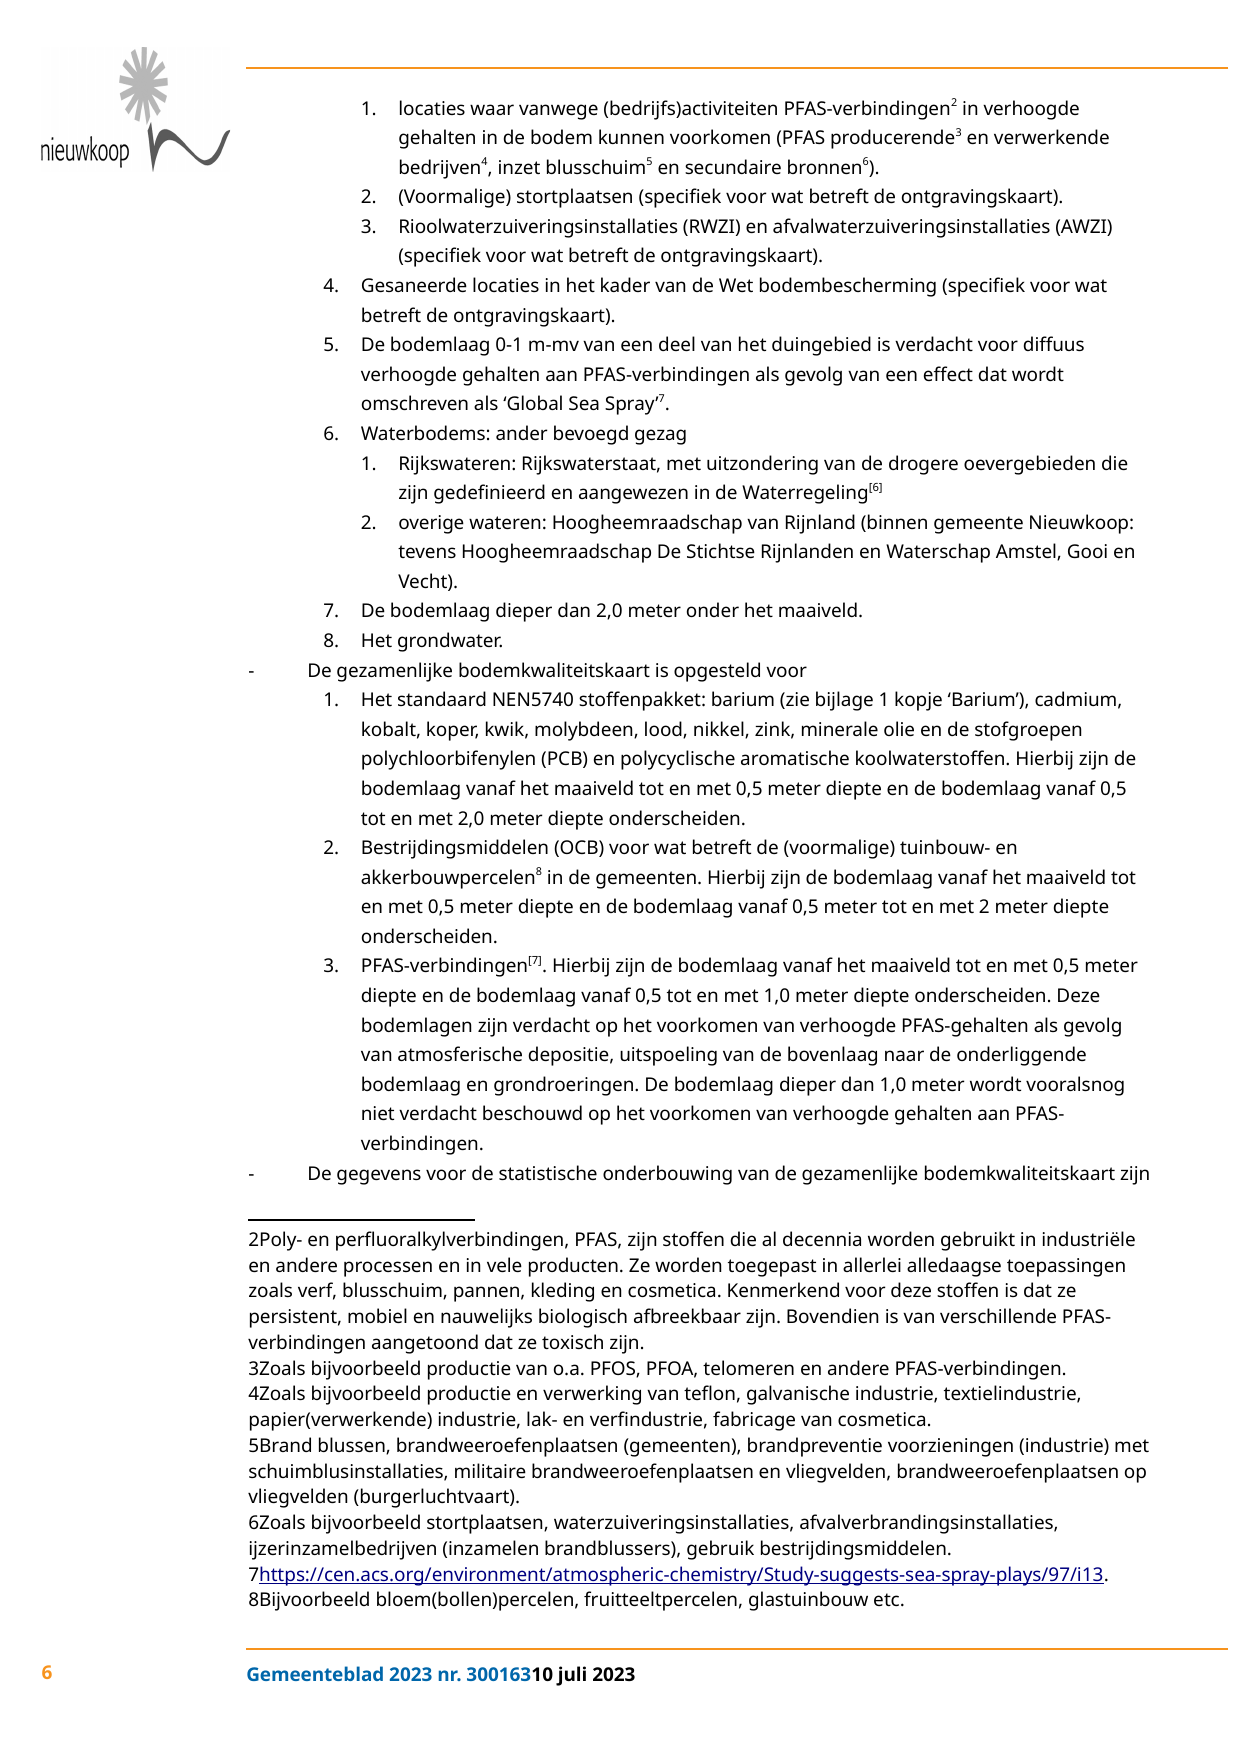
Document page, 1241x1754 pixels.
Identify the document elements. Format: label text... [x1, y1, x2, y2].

list locaties waar vanwege (bedrijfs)activiteiten PFAS-verbindingen in verhoogde gehalten in de bodem kunnen voorkomen (PFAS producerende en verwerkende bedrijven, inzet blusschuim en secundaire bronnen). [361, 95, 1152, 180]
list Bijvoorbeeld bloem(bollen)percelen, fruitteeltpercelen, glastuinbouw etc. [248, 1586, 1152, 1612]
list Rioolwaterzuiveringsinstallaties (RWZI) en afvalwaterzuiveringsinstallaties (AWZI) (specifiek voor wat betreft de ontgravingskaart). [361, 213, 1152, 268]
list Brand blussen, brandweeroefenplaatsen (gemeenten), brandpreventie voorzieningen (industrie) met schuimblusinstallaties, militaire brandweeroefenplaatsen en vliegvelden, brandweeroefenplaatsen op vliegvelden (burgerluchtvaart). [248, 1432, 1152, 1509]
list Zoals bijvoorbeeld stortplaatsen, waterzuiveringsinstallaties, afvalverbrandingsinstallaties, ijzerinzamelbedrijven (inzamelen brandblussers), gebruik bestrijdingsmiddelen. [248, 1509, 1152, 1561]
list Waterbodems: ander bevoegd gezag [323, 420, 1152, 446]
list Bestrijdingsmiddelen (OCB) voor wat betreft de (voormalige) tuinbouw- en akkerbouwpercelen in de gemeenten. Hierbij zijn de bodemlaag vanaf het maaiveld tot en met 0,5 meter diepte en de bodemlaag vanaf 0,5 meter tot en met 2 meter diepte onderscheiden. [323, 834, 1152, 949]
list overige wateren: Hoogheemraadschap van Rijnland (binnen gemeente Nieuwkoop: tevens Hoogheemraadschap De Stichtse Rijnlanden en Waterschap Amstel, Gooi en Vecht). [361, 509, 1152, 594]
list Het grondwater. [323, 627, 1152, 653]
list https://cen.acs.org/environment/atmospheric-chemistry/Study-suggests-sea-spray-plays/97/i13. [248, 1561, 1152, 1586]
list Zoals bijvoorbeeld productie van o.a. PFOS, PFOA, telomeren en andere PFAS-verbindingen. [248, 1355, 1152, 1381]
list (Voormalige) stortplaatsen (specifiek voor wat betreft de ontgravingskaart). [361, 183, 1152, 209]
list De gegevens voor de statistische onderbouwing van de gezamenlijke bodemkwaliteitskaart zijn [248, 1160, 1152, 1186]
picture [41, 47, 231, 172]
list Rijkswateren: Rijkswaterstaat, met uitzondering van de drogere oevergebieden die zijn gedefinieerd en aangewezen in de Waterregeling[6] [361, 450, 1152, 505]
list PFAS-verbindingen[7]. Hierbij zijn de bodemlaag vanaf het maaiveld tot en met 0,5 meter diepte en de bodemlaag vanaf 0,5 tot en met 1,0 meter diepte onderscheiden. Deze bodemlagen zijn verdacht op het voorkomen van verhoogde PFAS-gehalten als gevolg van atmosferische depositie, uitspoeling van de bovenlaag naar de onderliggende bodemlaag en grondroeringen. De bodemlaag dieper dan 1,0 meter wordt vooralsnog niet verdacht beschouwd op het voorkomen van verhoogde gehalten aan PFAS-verbindingen. [323, 953, 1152, 1156]
list Zoals bijvoorbeeld productie en verwerking van teflon, galvanische industrie, textielindustrie, papier(verwerkende) industrie, lak- en verfindustrie, fabricage van cosmetica. [248, 1381, 1152, 1432]
list Poly- en perfluoralkylverbindingen, PFAS, zijn stoffen die al decennia worden gebruikt in industriële en andere processen en in vele producten. Ze worden toegepast in allerlei alledaagse toepassingen zoals verf, blusschuim, pannen, kleding en cosmetica. Kenmerkend voor deze stoffen is dat ze persistent, mobiel en nauwelijks biologisch afbreekbaar zijn. Bovendien is van verschillende PFAS-verbindingen aangetoond dat ze toxisch zijn. [248, 1226, 1152, 1355]
list De gezamenlijke bodemkwaliteitskaart is opgesteld voor [248, 657, 1152, 683]
list Het standaard NEN5740 stoffenpakket: barium (zie bijlage 1 kopje ‘Barium’), cadmium, kobalt, koper, kwik, molybdeen, lood, nikkel, zink, minerale olie en de stofgroepen polychloorbifenylen (PCB) en polycyclische aromatische koolwaterstoffen. Hierbij zijn de bodemlaag vanaf het maaiveld tot en met 0,5 meter diepte en de bodemlaag vanaf 0,5 tot en met 2,0 meter diepte onderscheiden. [323, 686, 1152, 831]
list Gesaneerde locaties in het kader van de Wet bodembescherming (specifiek voor wat betreft de ontgravingskaart). [323, 272, 1152, 328]
list De bodemlaag dieper dan 2,0 meter onder het maaiveld. [323, 598, 1152, 623]
list De bodemlaag 0-1 m-mv van een deel van het duingebied is verdacht voor diffuus verhoogde gehalten aan PFAS-verbindingen als gevolg van een effect dat wordt omschreven als ‘Global Sea Spray’. [323, 331, 1152, 416]
